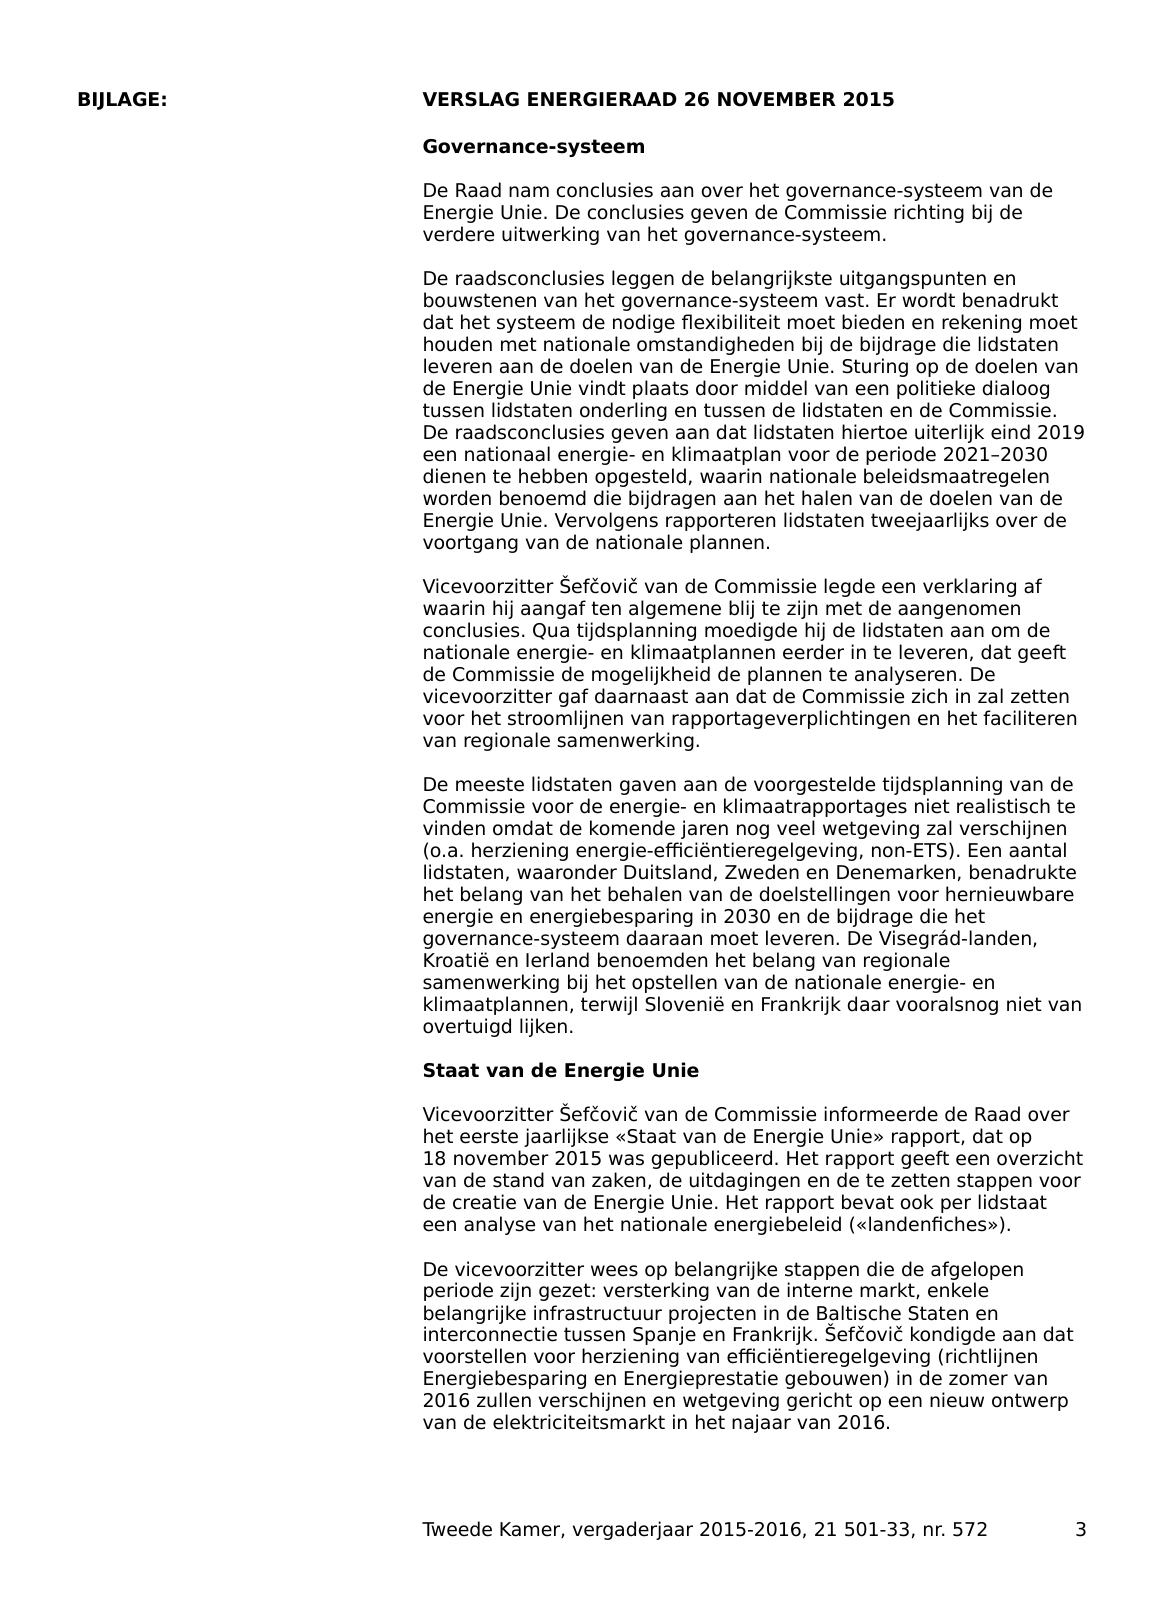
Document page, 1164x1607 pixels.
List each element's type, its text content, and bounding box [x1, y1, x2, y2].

subtitle BIJLAGE: VERSLAG ENERGIERAAD 26 NOVEMBER 2015 [77, 89, 1087, 111]
text De Raad nam conclusies aan over het governance-systeem van de Energie Unie. De conclusies geven de Commissie richting bij de verdere uitwerking van het governance-systeem. [422, 180, 1087, 246]
text Vicevoorzitter Šefčovič van de Commissie informeerde de Raad over het eerste jaarlijkse «Staat van de Energie Unie» rapport, dat op 18 november 2015 was gepubliceerd. Het rapport geeft een overzicht van de stand van zaken, de uitdagingen en de te zetten stappen voor de creatie van de Energie Unie. Het rapport bevat ook per lidstaat een analyse van het nationale energiebeleid («landenfiches»). [422, 1104, 1087, 1236]
text De raadsconclusies leggen de belangrijkste uitgangspunten en bouwstenen van het governance-systeem vast. Er wordt benadrukt dat het systeem de nodige flexibiliteit moet bieden en rekening moet houden met nationale omstandigheden bij de bijdrage die lidstaten leveren aan de doelen van de Energie Unie. Sturing op de doelen van de Energie Unie vindt plaats door middel van een politieke dialoog tussen lidstaten onderling en tussen de lidstaten en de Commissie. De raadsconclusies geven aan dat lidstaten hiertoe uiterlijk eind 2019 een nationaal energie- en klimaatplan voor de periode 2021–2030 dienen te hebben opgesteld, waarin nationale beleidsmaatregelen worden benoemd die bijdragen aan het halen van de doelen van de Energie Unie. Vervolgens rapporteren lidstaten tweejaarlijks over de voortgang van de nationale plannen. [422, 268, 1087, 554]
text Vicevoorzitter Šefčovič van de Commissie legde een verklaring af waarin hij aangaf ten algemene blij te zijn met de aangenomen conclusies. Qua tijdsplanning moedigde hij de lidstaten aan om de nationale energie- en klimaatplannen eerder in te leveren, dat geeft de Commissie de mogelijkheid de plannen te analyseren. De vicevoorzitter gaf daarnaast aan dat de Commissie zich in zal zetten voor het stroomlijnen van rapportageverplichtingen en het faciliteren van regionale samenwerking. [422, 576, 1087, 752]
text De meeste lidstaten gaven aan de voorgestelde tijdsplanning van de Commissie voor de energie- en klimaatrapportages niet realistisch te vinden omdat de komende jaren nog veel wetgeving zal verschijnen (o.a. herziening energie-efficiëntieregelgeving, non-ETS). Een aantal lidstaten, waaronder Duitsland, Zweden en Denemarken, benadrukte het belang van het behalen van de doelstellingen voor hernieuwbare energie en energiebesparing in 2030 en de bijdrage die het governance-systeem daaraan moet leveren. De Visegrád-landen, Kroatië en Ierland benoemden het belang van regionale samenwerking bij het opstellen van de nationale energie- en klimaatplannen, terwijl Slovenië en Frankrijk daar vooralsnog niet van overtuigd lijken. [422, 774, 1087, 1038]
subtitle Staat van de Energie Unie [422, 1060, 1087, 1082]
text De vicevoorzitter wees op belangrijke stappen die de afgelopen periode zijn gezet: versterking van de interne markt, enkele belangrijke infrastructuur projecten in de Baltische Staten en interconnectie tussen Spanje en Frankrijk. Šefčovič kondigde aan dat voorstellen voor herziening van efficiëntieregelgeving (richtlijnen Energiebesparing en Energieprestatie gebouwen) in de zomer van 2016 zullen verschijnen en wetgeving gericht op een nieuw ontwerp van de elektriciteitsmarkt in het najaar van 2016. [422, 1258, 1087, 1434]
subtitle Governance-systeem [422, 136, 1087, 158]
